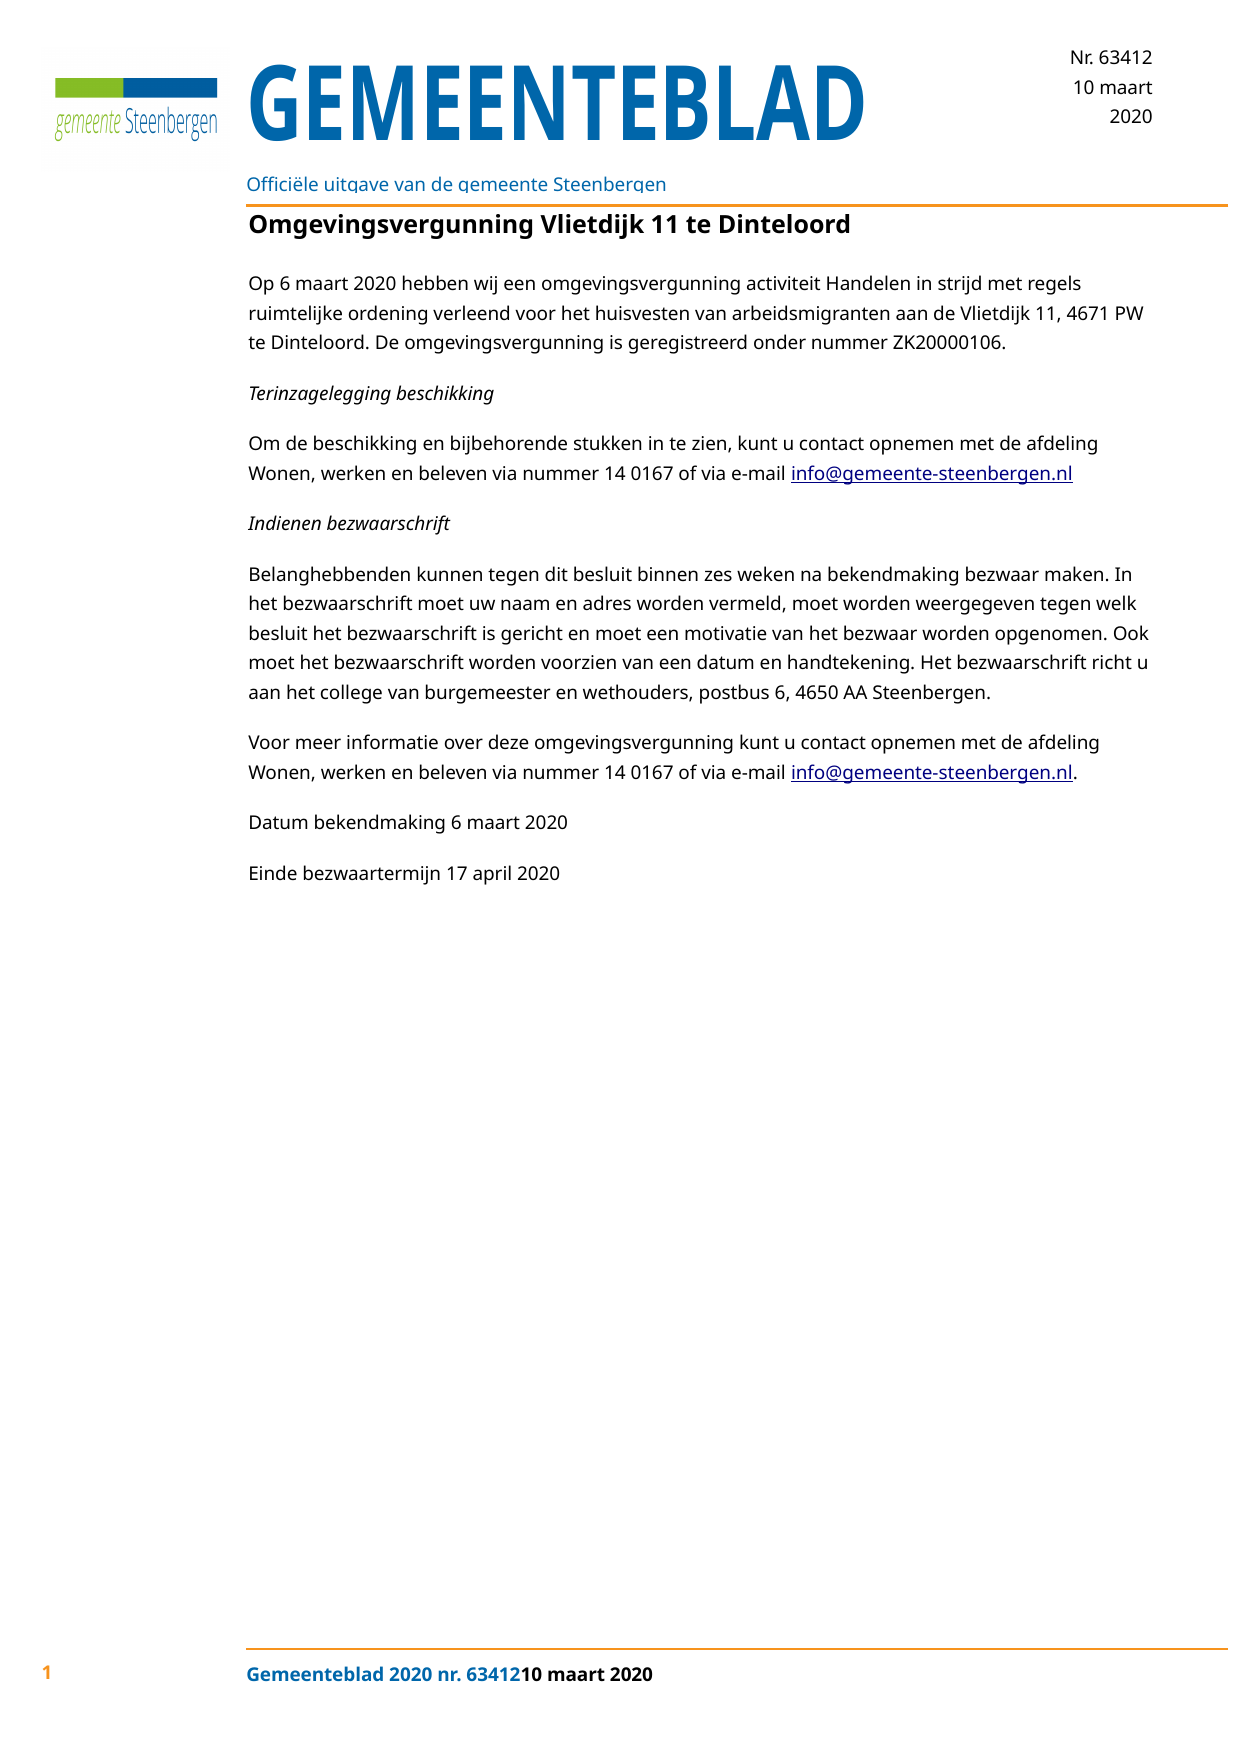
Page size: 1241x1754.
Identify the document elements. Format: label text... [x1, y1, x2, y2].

text Einde bezwaartermijn 17 april 2020 [248, 860, 1152, 886]
text Datum bekendmaking 6 maart 2020 [248, 809, 1152, 835]
text Op 6 maart 2020 hebben wij een omgevingsvergunning activiteit Handelen in strijd met regels ruimtelijke ordening verleend voor het huisvesten van arbeidsmigranten aan de Vlietdijk 11, 4671 PW te Dinteloord. De omgevingsvergunning is geregistreerd onder nummer ZK20000106. [248, 270, 1152, 355]
text Terinzagelegging beschikking [248, 380, 1152, 406]
text Belanghebbenden kunnen tegen dit besluit binnen zes weken na bekendmaking bezwaar maken. In het bezwaarschrift moet uw naam en adres worden vermeld, moet worden weergegeven tegen welk besluit het bezwaarschrift is gericht en moet een motivatie van het bezwaar worden opgenomen. Ook moet het bezwaarschrift worden voorzien van een datum en handtekening. Het bezwaarschrift richt u aan het college van burgemeester en wethouders, postbus 6, 4650 AA Steenbergen. [248, 561, 1152, 705]
text Omgevingsvergunning Vlietdijk 11 te Dinteloord [248, 207, 1152, 241]
text Voor meer informatie over deze omgevingsvergunning kunt u contact opnemen met de afdeling Wonen, werken en beleven via nummer 14 0167 of via e-mail info@gemeente-steenbergen.nl. [248, 729, 1152, 785]
text Om de beschikking en bijbehorende stukken in te zien, kunt u contact opnemen met de afdeling Wonen, werken en beleven via nummer 14 0167 of via e-mail info@gemeente-steenbergen.nl [248, 430, 1152, 486]
picture [41, 47, 231, 172]
text Indienen bezwaarschrift [248, 510, 1152, 536]
